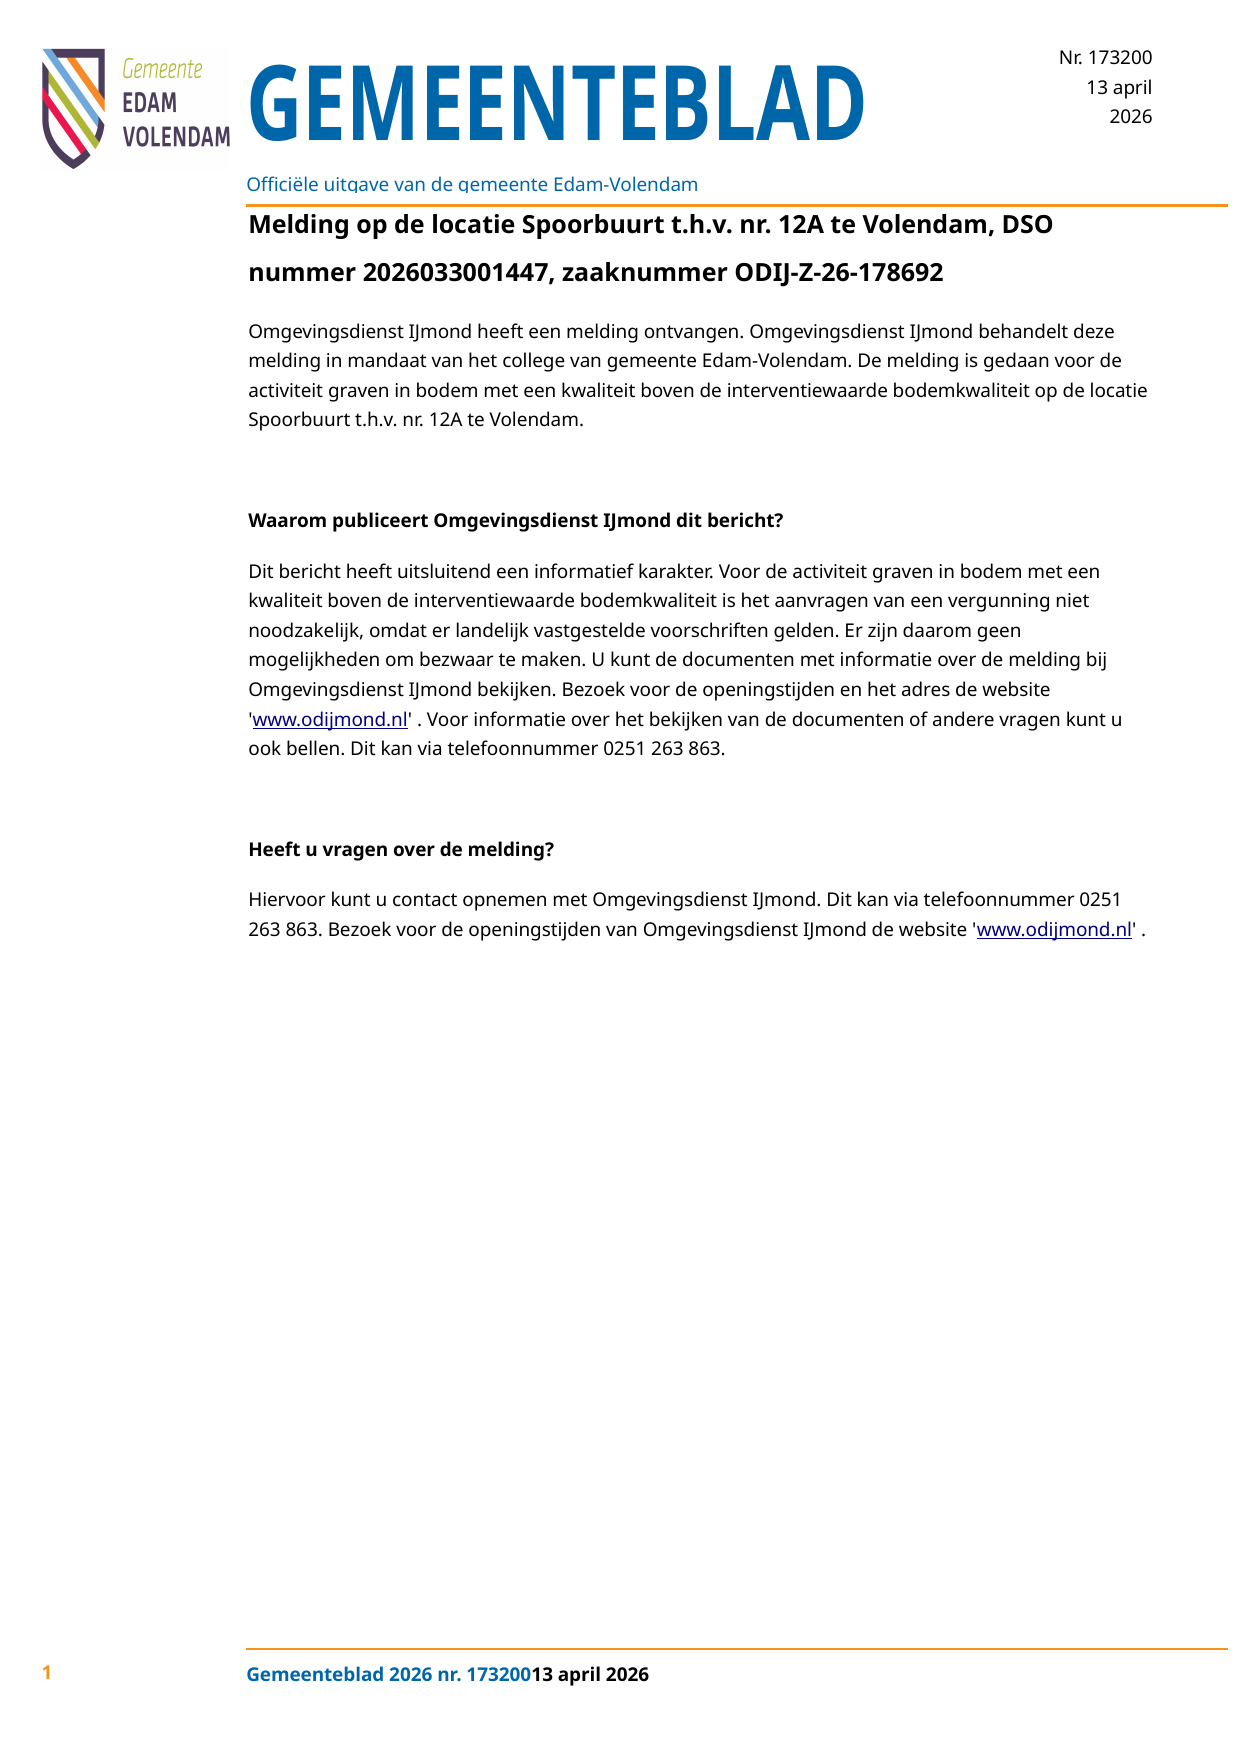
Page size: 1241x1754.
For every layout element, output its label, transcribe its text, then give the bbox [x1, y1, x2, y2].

picture [41, 47, 231, 172]
text Omgevingsdienst IJmond heeft een melding ontvangen. Omgevingsdienst IJmond behandelt deze melding in mandaat van het college van gemeente Edam-Volendam. De melding is gedaan voor de activiteit graven in bodem met een kwaliteit boven de interventiewaarde bodemkwaliteit op de locatie Spoorbuurt t.h.v. nr. 12A te Volendam. [248, 318, 1152, 432]
text Hiervoor kunt u contact opnemen met Omgevingsdienst IJmond. Dit kan via telefoonnummer 0251 263 863. Bezoek voor de openingstijden van Omgevingsdienst IJmond de website 'www.odijmond.nl' . [248, 887, 1152, 942]
text Dit bericht heeft uitsluitend een informatief karakter. Voor de activiteit graven in bodem met een kwaliteit boven de interventiewaarde bodemkwaliteit is het aanvragen van een vergunning niet noodzakelijk, omdat er landelijk vastgestelde voorschriften gelden. Er zijn daarom geen mogelijkheden om bezwaar te maken. U kunt de documenten met informatie over de melding bij Omgevingsdienst IJmond bekijken. Bezoek voor de openingstijden en het adres de website 'www.odijmond.nl' . Voor informatie over het bekijken van de documenten of andere vragen kunt u ook bellen. Dit kan via telefoonnummer 0251 263 863. [248, 558, 1152, 761]
text Melding op de locatie Spoorbuurt t.h.v. nr. 12A te Volendam, DSO nummer 2026033001447, zaaknummer ODIJ-Z-26-178692 [248, 207, 1152, 288]
text Waarom publiceert Omgevingsdienst IJmond dit bericht? [248, 507, 1152, 533]
text Heeft u vragen over de melding? [248, 836, 1152, 862]
